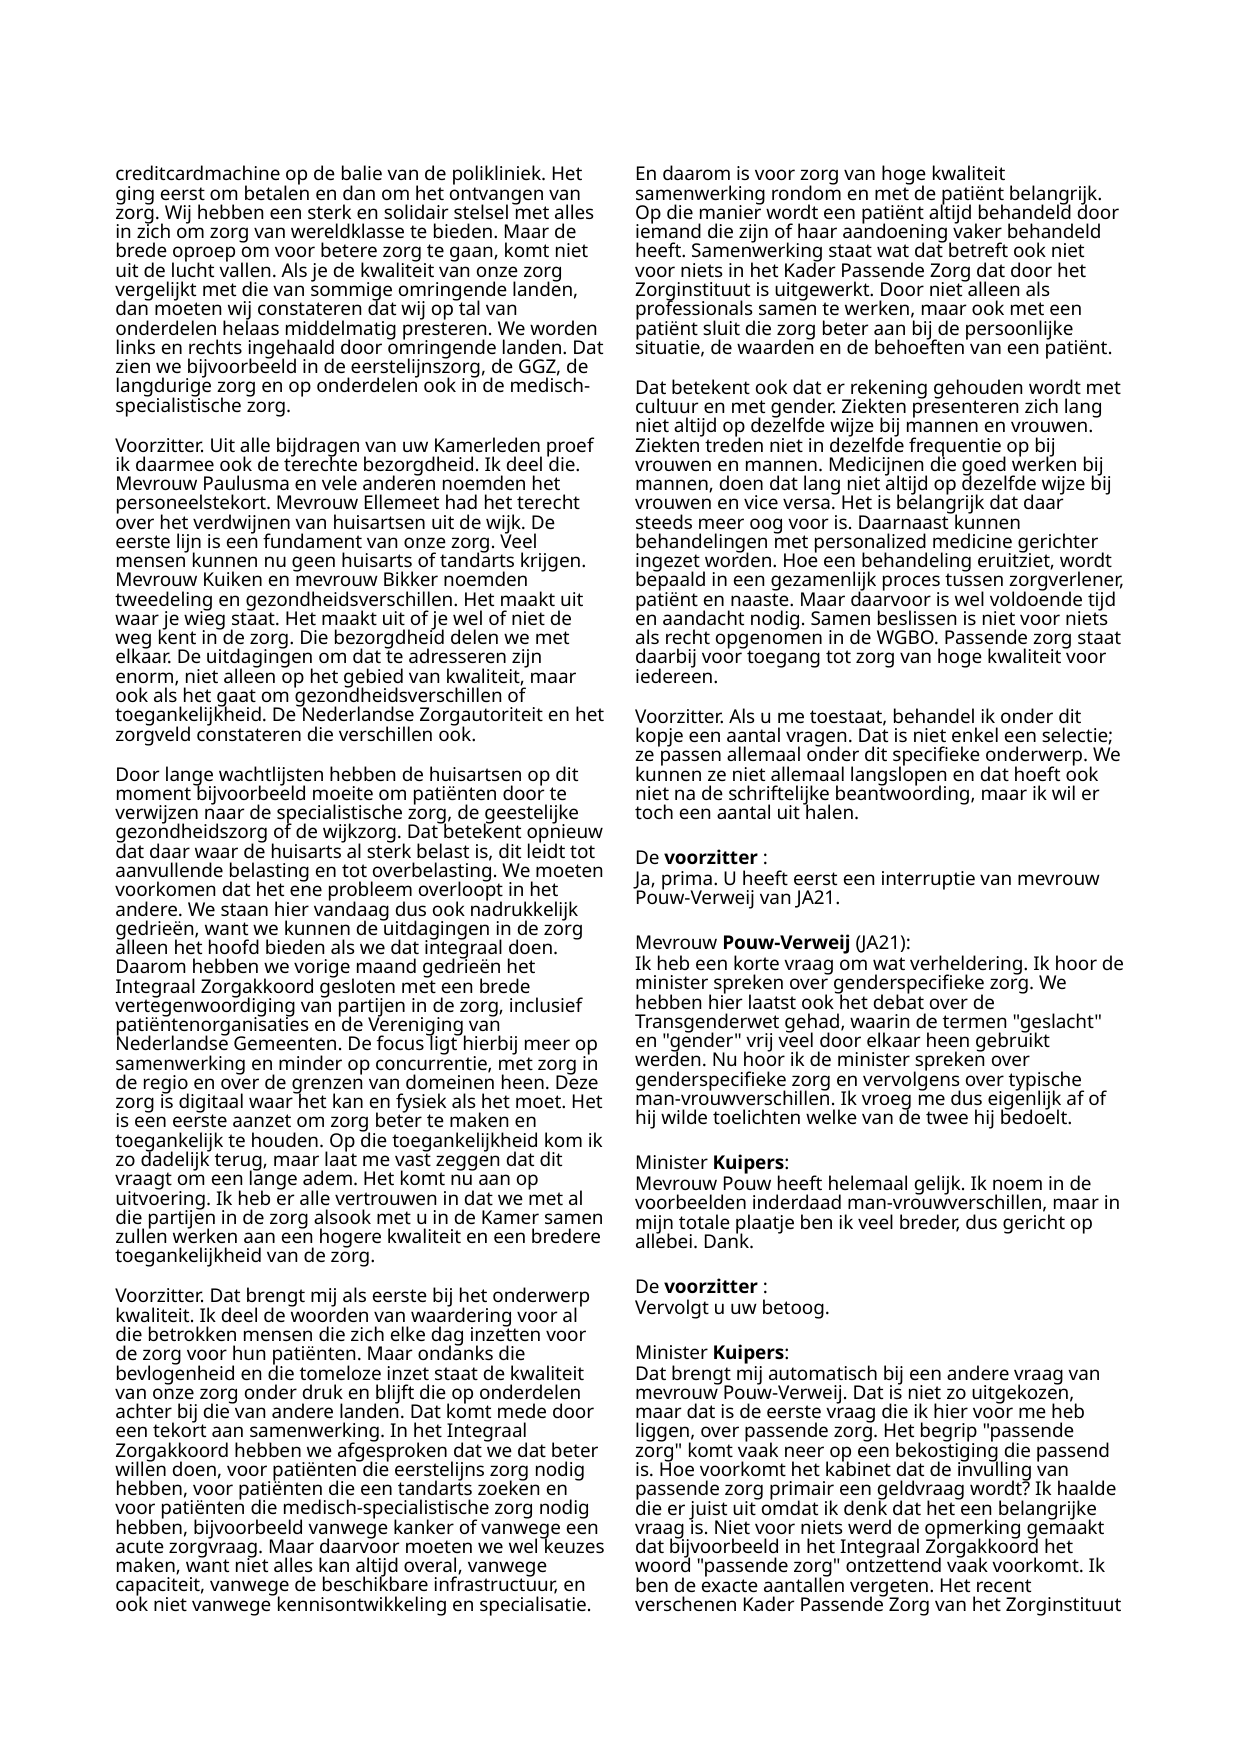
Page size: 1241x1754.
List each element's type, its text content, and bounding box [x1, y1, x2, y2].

text Minister Kuipers: [635, 1339, 1125, 1364]
text Minister Kuipers: [635, 1149, 1125, 1175]
text Mevrouw Pouw heeft helemaal gelijk. Ik noem in de voorbeelden inderdaad man-vrouwverschillen, maar in mijn totale plaatje ben ik veel breder, dus gericht op allebei. Dank. [635, 1175, 1125, 1252]
text Voorzitter. Dat brengt mij als eerste bij het onderwerp kwaliteit. Ik deel de woorden van waardering voor al die betrokken mensen die zich elke dag inzetten voor de zorg voor hun patiënten. Maar ondanks die bevlogenheid en die tomeloze inzet staat de kwaliteit van onze zorg onder druk en blijft die op onderdelen achter bij die van andere landen. Dat komt mede door een tekort aan samenwerking. In het Integraal Zorgakkoord hebben we afgesproken dat we dat beter willen doen, voor patiënten die eerstelijns zorg nodig hebben, voor patiënten die een tandarts zoeken en voor patiënten die medisch-specialistische zorg nodig hebben, bijvoorbeeld vanwege kanker of vanwege een acute zorgvraag. Maar daarvoor moeten we wel keuzes maken, want niet alles kan altijd overal, vanwege capaciteit, vanwege de beschikbare infrastructuur, en ook niet vanwege kennisontwikkeling en specialisatie. [115, 1287, 605, 1615]
text De voorzitter : [635, 844, 1125, 870]
text Ik heb een korte vraag om wat verheldering. Ik hoor de minister spreken over genderspecifieke zorg. We hebben hier laatst ook het debat over de Transgenderwet gehad, waarin de termen "geslacht" en "gender" vrij veel door elkaar heen gebruikt werden. Nu hoor ik de minister spreken over genderspecifieke zorg en vervolgens over typische man-vrouwverschillen. Ik vroeg me dus eigenlijk af of hij wilde toelichten welke van de twee hij bedoelt. [635, 955, 1125, 1128]
text Ja, prima. U heeft eerst een interruptie van mevrouw Pouw-Verweij van JA21. [635, 870, 1125, 908]
text creditcardmachine op de balie van de polikliniek. Het ging eerst om betalen en dan om het ontvangen van zorg. Wij hebben een sterk en solidair stelsel met alles in zich om zorg van wereldklasse te bieden. Maar de brede oproep om voor betere zorg te gaan, komt niet uit de lucht vallen. Als je de kwaliteit van onze zorg vergelijkt met die van sommige omringende landen, dan moeten wij constateren dat wij op tal van onderdelen helaas middelmatig presteren. We worden links en rechts ingehaald door omringende landen. Dat zien we bijvoorbeeld in de eerstelijnszorg, de GGZ, de langdurige zorg en op onderdelen ook in de medisch-specialistische zorg. [115, 165, 605, 416]
text Voorzitter. Uit alle bijdragen van uw Kamerleden proef ik daarmee ook de terechte bezorgdheid. Ik deel die. Mevrouw Paulusma en vele anderen noemden het personeelstekort. Mevrouw Ellemeet had het terecht over het verdwijnen van huisartsen uit de wijk. De eerste lijn is een fundament van onze zorg. Veel mensen kunnen nu geen huisarts of tandarts krijgen. Mevrouw Kuiken en mevrouw Bikker noemden tweedeling en gezondheidsverschillen. Het maakt uit waar je wieg staat. Het maakt uit of je wel of niet de weg kent in de zorg. Die bezorgdheid delen we met elkaar. De uitdagingen om dat te adresseren zijn enorm, niet alleen op het gebied van kwaliteit, maar ook als het gaat om gezondheidsverschillen of toegankelijkheid. De Nederlandse Zorgautoriteit en het zorgveld constateren die verschillen ook. [115, 437, 605, 745]
text Dat brengt mij automatisch bij een andere vraag van mevrouw Pouw-Verweij. Dat is niet zo uitgekozen, maar dat is de eerste vraag die ik hier voor me heb liggen, over passende zorg. Het begrip "passende zorg" komt vaak neer op een bekostiging die passend is. Hoe voorkomt het kabinet dat de invulling van passende zorg primair een geldvraag wordt? Ik haalde die er juist uit omdat ik denk dat het een belangrijke vraag is. Niet voor niets werd de opmerking gemaakt dat bijvoorbeeld in het Integraal Zorgakkoord het woord "passende zorg" ontzettend vaak voorkomt. Ik ben de exacte aantallen vergeten. Het recent verschenen Kader Passende Zorg van het Zorginstituut [635, 1364, 1125, 1615]
text En daarom is voor zorg van hoge kwaliteit samenwerking rondom en met de patiënt belangrijk. Op die manier wordt een patiënt altijd behandeld door iemand die zijn of haar aandoening vaker behandeld heeft. Samenwerking staat wat dat betreft ook niet voor niets in het Kader Passende Zorg dat door het Zorginstituut is uitgewerkt. Door niet alleen als professionals samen te werken, maar ook met een patiënt sluit die zorg beter aan bij de persoonlijke situatie, de waarden en de behoeften van een patiënt. [635, 165, 1125, 358]
text Mevrouw Pouw-Verweij (JA21): [635, 929, 1125, 955]
text De voorzitter : [635, 1273, 1125, 1299]
text Door lange wachtlijsten hebben de huisartsen op dit moment bijvoorbeeld moeite om patiënten door te verwijzen naar de specialistische zorg, de geestelijke gezondheidszorg of de wijkzorg. Dat betekent opnieuw dat daar waar de huisarts al sterk belast is, dit leidt tot aanvullende belasting en tot overbelasting. We moeten voorkomen dat het ene probleem overloopt in het andere. We staan hier vandaag dus ook nadrukkelijk gedrieën, want we kunnen de uitdagingen in de zorg alleen het hoofd bieden als we dat integraal doen. Daarom hebben we vorige maand gedrieën het Integraal Zorgakkoord gesloten met een brede vertegenwoordiging van partijen in de zorg, inclusief patiëntenorganisaties en de Vereniging van Nederlandse Gemeenten. De focus ligt hierbij meer op samenwerking en minder op concurrentie, met zorg in de regio en over de grenzen van domeinen heen. Deze zorg is digitaal waar het kan en fysiek als het moet. Het is een eerste aanzet om zorg beter te maken en toegankelijk te houden. Op die toegankelijkheid kom ik zo dadelijk terug, maar laat me vast zeggen dat dit vraagt om een lange adem. Het komt nu aan op uitvoering. Ik heb er alle vertrouwen in dat we met al die partijen in de zorg alsook met u in de Kamer samen zullen werken aan een hogere kwaliteit en een bredere toegankelijkheid van de zorg. [115, 766, 605, 1267]
text Vervolgt u uw betoog. [635, 1299, 1125, 1318]
text Dat betekent ook dat er rekening gehouden wordt met cultuur en met gender. Ziekten presenteren zich lang niet altijd op dezelfde wijze bij mannen en vrouwen. Ziekten treden niet in dezelfde frequentie op bij vrouwen en mannen. Medicijnen die goed werken bij mannen, doen dat lang niet altijd op dezelfde wijze bij vrouwen en vice versa. Het is belangrijk dat daar steeds meer oog voor is. Daarnaast kunnen behandelingen met personalized medicine gerichter ingezet worden. Hoe een behandeling eruitziet, wordt bepaald in een gezamenlijk proces tussen zorgverlener, patiënt en naaste. Maar daarvoor is wel voldoende tijd en aandacht nodig. Samen beslissen is niet voor niets als recht opgenomen in de WGBO. Passende zorg staat daarbij voor toegang tot zorg van hoge kwaliteit voor iedereen. [635, 379, 1125, 687]
text Voorzitter. Als u me toestaat, behandel ik onder dit kopje een aantal vragen. Dat is niet enkel een selectie; ze passen allemaal onder dit specifieke onderwerp. We kunnen ze niet allemaal langslopen en dat hoeft ook niet na de schriftelijke beantwoording, maar ik wil er toch een aantal uit halen. [635, 708, 1125, 823]
